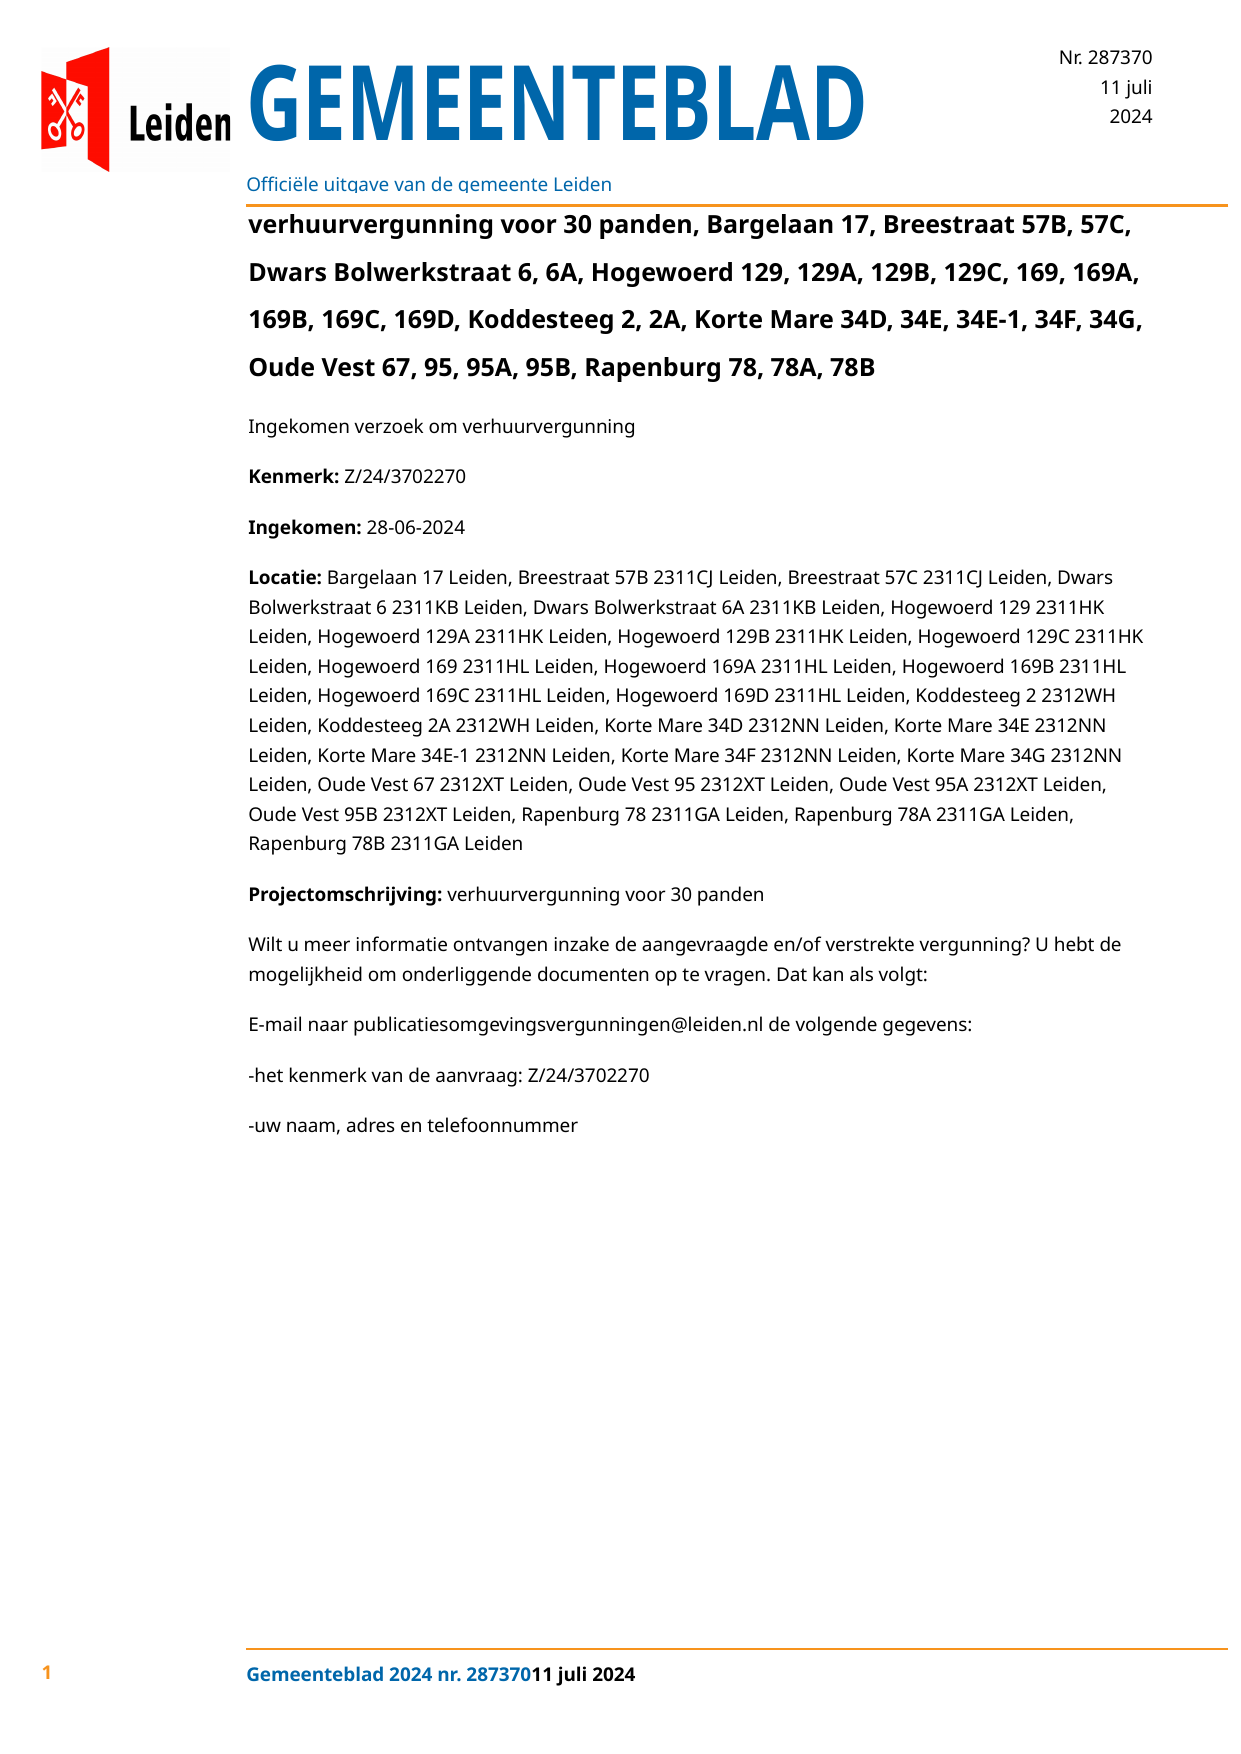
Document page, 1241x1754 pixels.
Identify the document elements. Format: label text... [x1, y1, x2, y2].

text Ingekomen verzoek om verhuurvergunning [248, 413, 1152, 439]
text verhuurvergunning voor 30 panden, Bargelaan 17, Breestraat 57B, 57C, Dwars Bolwerkstraat 6, 6A, Hogewoerd 129, 129A, 129B, 129C, 169, 169A, 169B, 169C, 169D, Koddesteeg 2, 2A, Korte Mare 34D, 34E, 34E-1, 34F, 34G, Oude Vest 67, 95, 95A, 95B, Rapenburg 78, 78A, 78B [248, 207, 1152, 384]
text E-mail naar publicatiesomgevingsvergunningen@leiden.nl de volgende gegevens: [248, 1011, 1152, 1037]
text -het kenmerk van de aanvraag: Z/24/3702270 [248, 1062, 1152, 1088]
text -uw naam, adres en telefoonnummer [248, 1112, 1152, 1138]
text Wilt u meer informatie ontvangen inzake de aangevraagde en/of verstrekte vergunning? U hebt de mogelijkheid om onderliggende documenten op te vragen. Dat kan als volgt: [248, 931, 1152, 987]
text Locatie: Bargelaan 17 Leiden, Breestraat 57B 2311CJ Leiden, Breestraat 57C 2311CJ Leiden, Dwars Bolwerkstraat 6 2311KB Leiden, Dwars Bolwerkstraat 6A 2311KB Leiden, Hogewoerd 129 2311HK Leiden, Hogewoerd 129A 2311HK Leiden, Hogewoerd 129B 2311HK Leiden, Hogewoerd 129C 2311HK Leiden, Hogewoerd 169 2311HL Leiden, Hogewoerd 169A 2311HL Leiden, Hogewoerd 169B 2311HL Leiden, Hogewoerd 169C 2311HL Leiden, Hogewoerd 169D 2311HL Leiden, Koddesteeg 2 2312WH Leiden, Koddesteeg 2A 2312WH Leiden, Korte Mare 34D 2312NN Leiden, Korte Mare 34E 2312NN Leiden, Korte Mare 34E-1 2312NN Leiden, Korte Mare 34F 2312NN Leiden, Korte Mare 34G 2312NN Leiden, Oude Vest 67 2312XT Leiden, Oude Vest 95 2312XT Leiden, Oude Vest 95A 2312XT Leiden, Oude Vest 95B 2312XT Leiden, Rapenburg 78 2311GA Leiden, Rapenburg 78A 2311GA Leiden, Rapenburg 78B 2311GA Leiden [248, 564, 1152, 856]
text Kenmerk: Z/24/3702270 [248, 463, 1152, 489]
text Ingekomen: 28-06-2024 [248, 514, 1152, 540]
text Projectomschrijving: verhuurvergunning voor 30 panden [248, 881, 1152, 907]
picture [41, 47, 231, 172]
